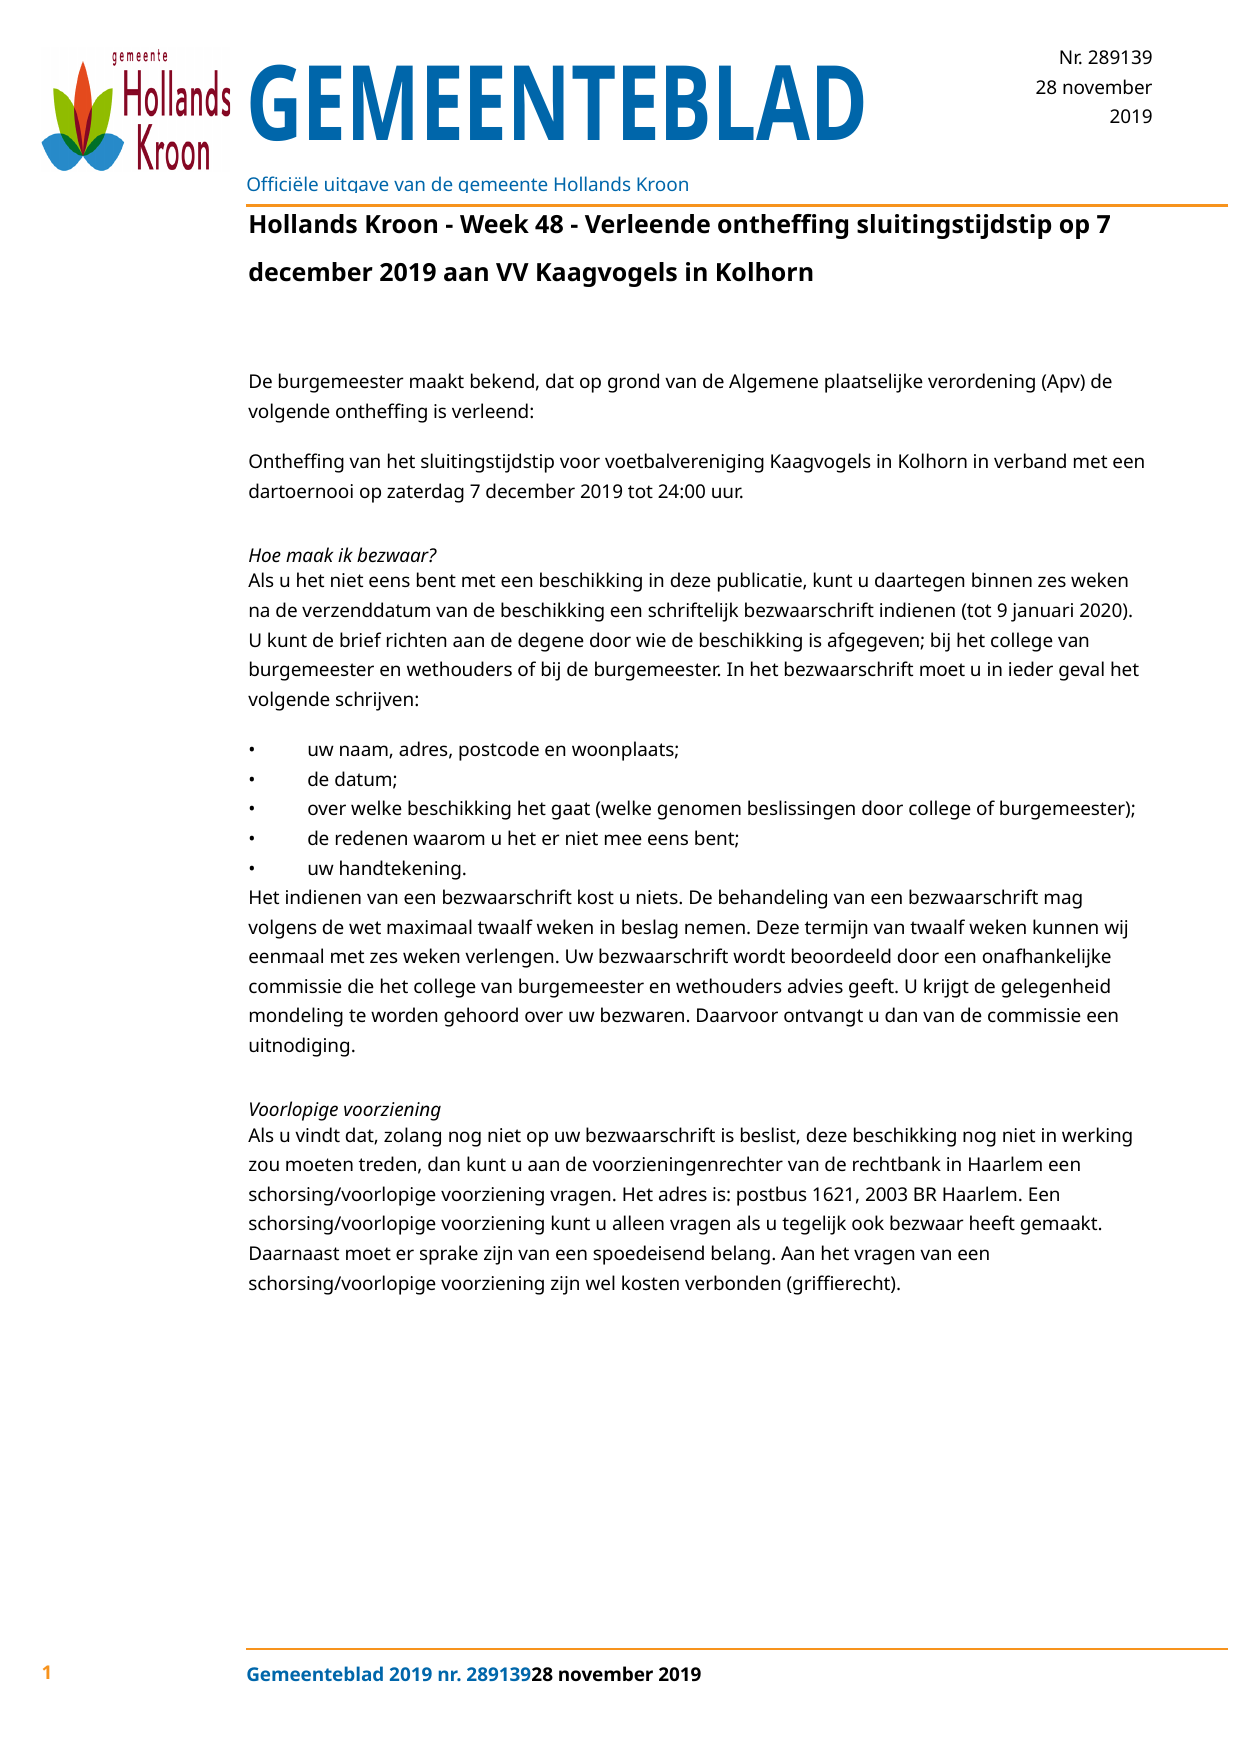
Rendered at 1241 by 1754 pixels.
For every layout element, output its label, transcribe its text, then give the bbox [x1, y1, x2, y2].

text Hollands Kroon - Week 48 - Verleende ontheffing sluitingstijdstip op 7 december 2019 aan VV Kaagvogels in Kolhorn [248, 207, 1152, 288]
list de redenen waarom u het er niet mee eens bent; [248, 825, 1152, 851]
text Het indienen van een bezwaarschrift kost u niets. De behandeling van een bezwaarschrift mag volgens de wet maximaal twaalf weken in beslag nemen. Deze termijn van twaalf weken kunnen wij eenmaal met zes weken verlengen. Uw bezwaarschrift wordt beoordeeld door een onafhankelijke commissie die het college van burgemeester en wethouders advies geeft. U krijgt de gelegenheid mondeling te worden gehoord over uw bezwaren. Daarvoor ontvangt u dan van de commissie een uitnodiging. [248, 884, 1152, 1058]
list over welke beschikking het gaat (welke genomen beslissingen door college of burgemeester); [248, 796, 1152, 821]
text Als u vindt dat, zolang nog niet op uw bezwaarschrift is beslist, deze beschikking nog niet in werking zou moeten treden, dan kunt u aan de voorzieningenrechter van de rechtbank in Haarlem een schorsing/voorlopige voorziening vragen. Het adres is: postbus 1621, 2003 BR Haarlem. Een schorsing/voorlopige voorziening kunt u alleen vragen als u tegelijk ook bezwaar heeft gemaakt. Daarnaast moet er sprake zijn van een spoedeisend belang. Aan het vragen van een schorsing/voorlopige voorziening zijn wel kosten verbonden (griffierecht). [248, 1122, 1152, 1296]
text Voorlopige voorziening [248, 1096, 1152, 1122]
list uw naam, adres, postcode en woonplaats; [248, 736, 1152, 762]
text De burgemeester maakt bekend, dat op grond van de Algemene plaatselijke verordening (Apv) de volgende ontheffing is verleend: [248, 368, 1152, 424]
list de datum; [248, 766, 1152, 792]
text Ontheffing van het sluitingstijdstip voor voetbalvereniging Kaagvogels in Kolhorn in verband met een dartoernooi op zaterdag 7 december 2019 tot 24:00 uur. [248, 448, 1152, 504]
picture [41, 47, 231, 172]
list uw handtekening. [248, 855, 1152, 880]
text Hoe maak ik bezwaar? [248, 542, 1152, 568]
text Als u het niet eens bent met een beschikking in deze publicatie, kunt u daartegen binnen zes weken na de verzenddatum van de beschikking een schriftelijk bezwaarschrift indienen (tot 9 januari 2020). U kunt de brief richten aan de degene door wie de beschikking is afgegeven; bij het college van burgemeester en wethouders of bij de burgemeester. In het bezwaarschrift moet u in ieder geval het volgende schrijven: [248, 568, 1152, 712]
